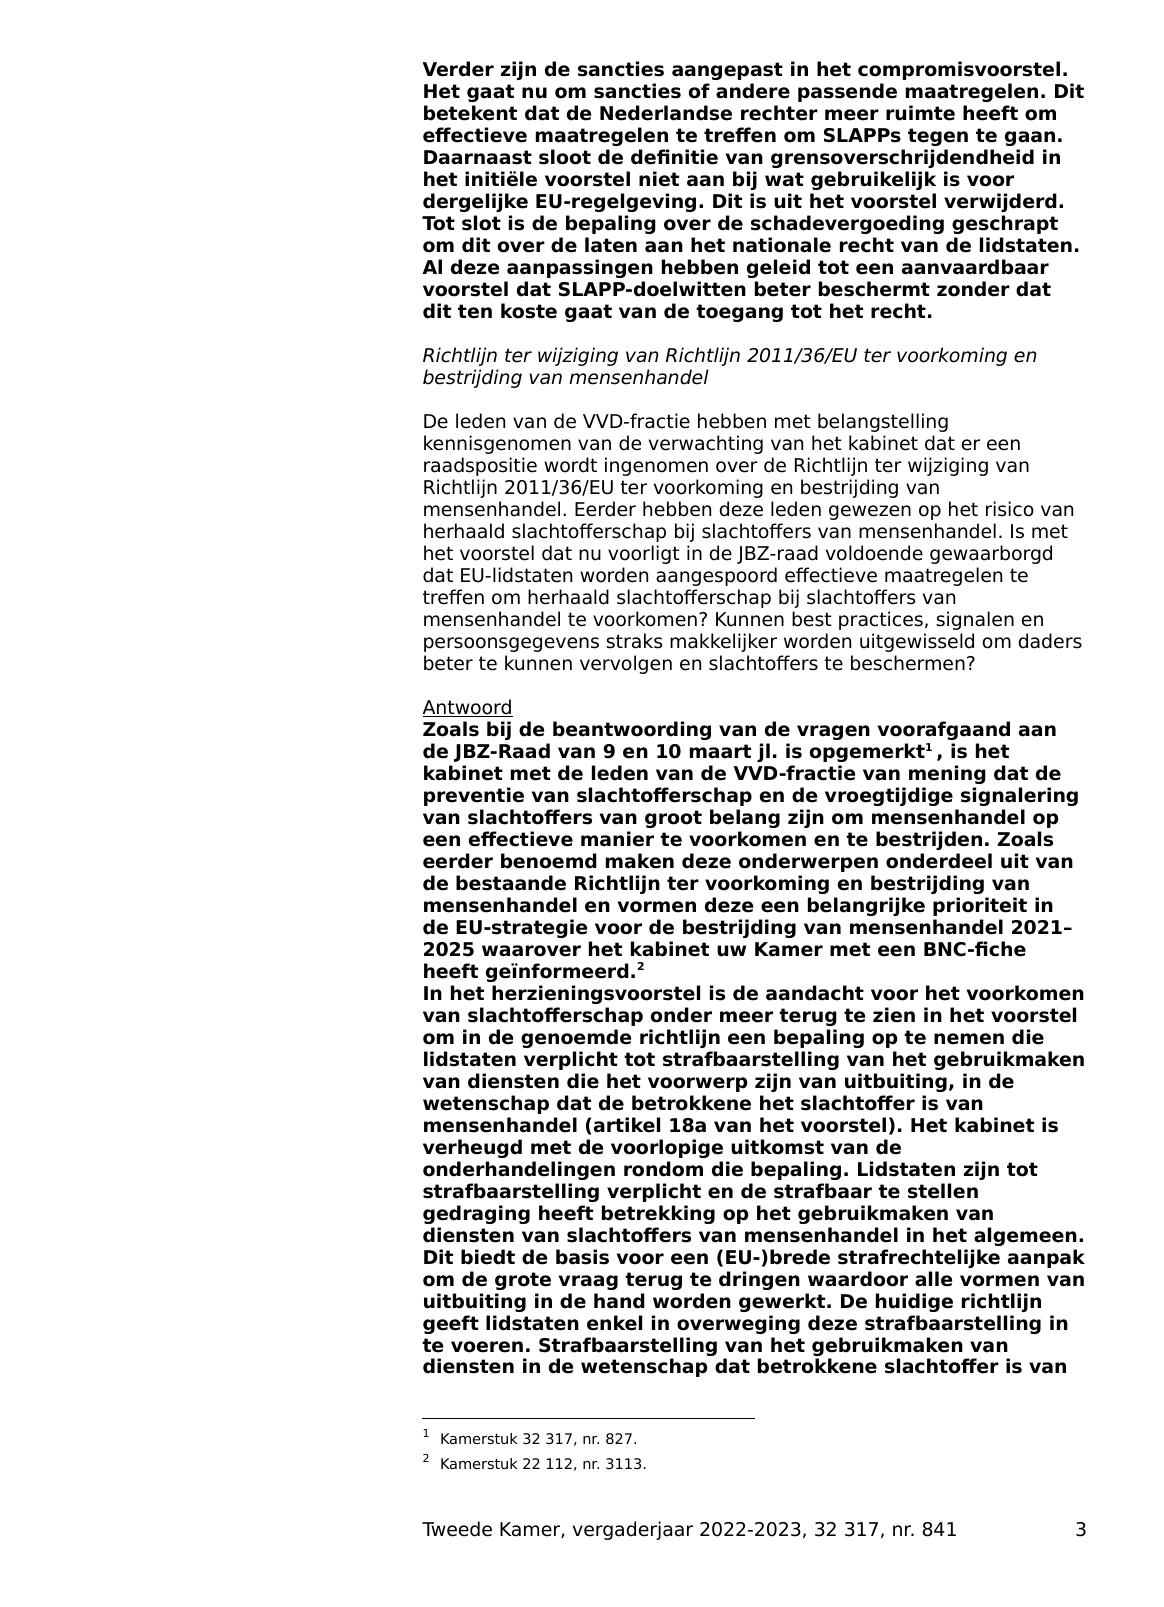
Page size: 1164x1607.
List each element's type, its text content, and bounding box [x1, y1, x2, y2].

text De leden van de VVD-fractie hebben met belangstelling kennisgenomen van de verwachting van het kabinet dat er een raadspositie wordt ingenomen over de Richtlijn ter wijziging van Richtlijn 2011/36/EU ter voorkoming en bestrijding van mensenhandel. Eerder hebben deze leden gewezen op het risico van herhaald slachtofferschap bij slachtoffers van mensenhandel. Is met het voorstel dat nu voorligt in de JBZ-raad voldoende gewaarborgd dat EU-lidstaten worden aangespoord effectieve maatregelen te treffen om herhaald slachtofferschap bij slachtoffers van mensenhandel te voorkomen? Kunnen best practices, signalen en persoonsgegevens straks makkelijker worden uitgewisseld om daders beter te kunnen vervolgen en slachtoffers te beschermen? [422, 411, 1087, 675]
text Kamerstuk 32 317, nr. 827. [422, 1427, 1087, 1449]
text In het herzieningsvoorstel is de aandacht voor het voorkomen van slachtofferschap onder meer terug te zien in het voorstel om in de genoemde richtlijn een bepaling op te nemen die lidstaten verplicht tot strafbaarstelling van het gebruikmaken van diensten die het voorwerp zijn van uitbuiting, in de wetenschap dat de betrokkene het slachtoffer is van mensenhandel (artikel 18a van het voorstel). Het kabinet is verheugd met de voorlopige uitkomst van de onderhandelingen rondom die bepaling. Lidstaten zijn tot strafbaarstelling verplicht en de strafbaar te stellen gedraging heeft betrekking op het gebruikmaken van diensten van slachtoffers van mensenhandel in het algemeen. Dit biedt de basis voor een (EU-)brede strafrechtelijke aanpak om de grote vraag terug te dringen waardoor alle vormen van uitbuiting in de hand worden gewerkt. De huidige richtlijn geeft lidstaten enkel in overweging deze strafbaarstelling in te voeren. Strafbaarstelling van het gebruikmaken van diensten in de wetenschap dat betrokkene slachtoffer is van [422, 983, 1087, 1378]
text Daarnaast sloot de definitie van grensoverschrijdendheid in het initiële voorstel niet aan bij wat gebruikelijk is voor dergelijke EU-regelgeving. Dit is uit het voorstel verwijderd. [422, 147, 1087, 213]
text Antwoord [422, 697, 1087, 719]
text Verder zijn de sancties aangepast in het compromisvoorstel. Het gaat nu om sancties of andere passende maatregelen. Dit betekent dat de Nederlandse rechter meer ruimte heeft om effectieve maatregelen te treffen om SLAPPs tegen te gaan. [422, 59, 1087, 147]
text Tot slot is de bepaling over de schadevergoeding geschrapt om dit over de laten aan het nationale recht van de lidstaten. [422, 213, 1087, 257]
subtitle Richtlijn ter wijziging van Richtlijn 2011/36/EU ter voorkoming en bestrijding van mensenhandel [422, 345, 1087, 389]
text Al deze aanpassingen hebben geleid tot een aanvaardbaar voorstel dat SLAPP-doelwitten beter beschermt zonder dat dit ten koste gaat van de toegang tot het recht. [422, 257, 1087, 323]
text Zoals bij de beantwoording van de vragen voorafgaand aan de JBZ-Raad van 9 en 10 maart jl. is opgemerkt, is het kabinet met de leden van de VVD-fractie van mening dat de preventie van slachtofferschap en de vroegtijdige signalering van slachtoffers van groot belang zijn om mensenhandel op een effectieve manier te voorkomen en te bestrijden. Zoals eerder benoemd maken deze onderwerpen onderdeel uit van de bestaande Richtlijn ter voorkoming en bestrijding van mensenhandel en vormen deze een belangrijke prioriteit in de EU-strategie voor de bestrijding van mensenhandel 2021–2025 waarover het kabinet uw Kamer met een BNC-fiche heeft geïnformeerd. [422, 719, 1087, 983]
text Kamerstuk 22 112, nr. 3113. [422, 1452, 1087, 1474]
